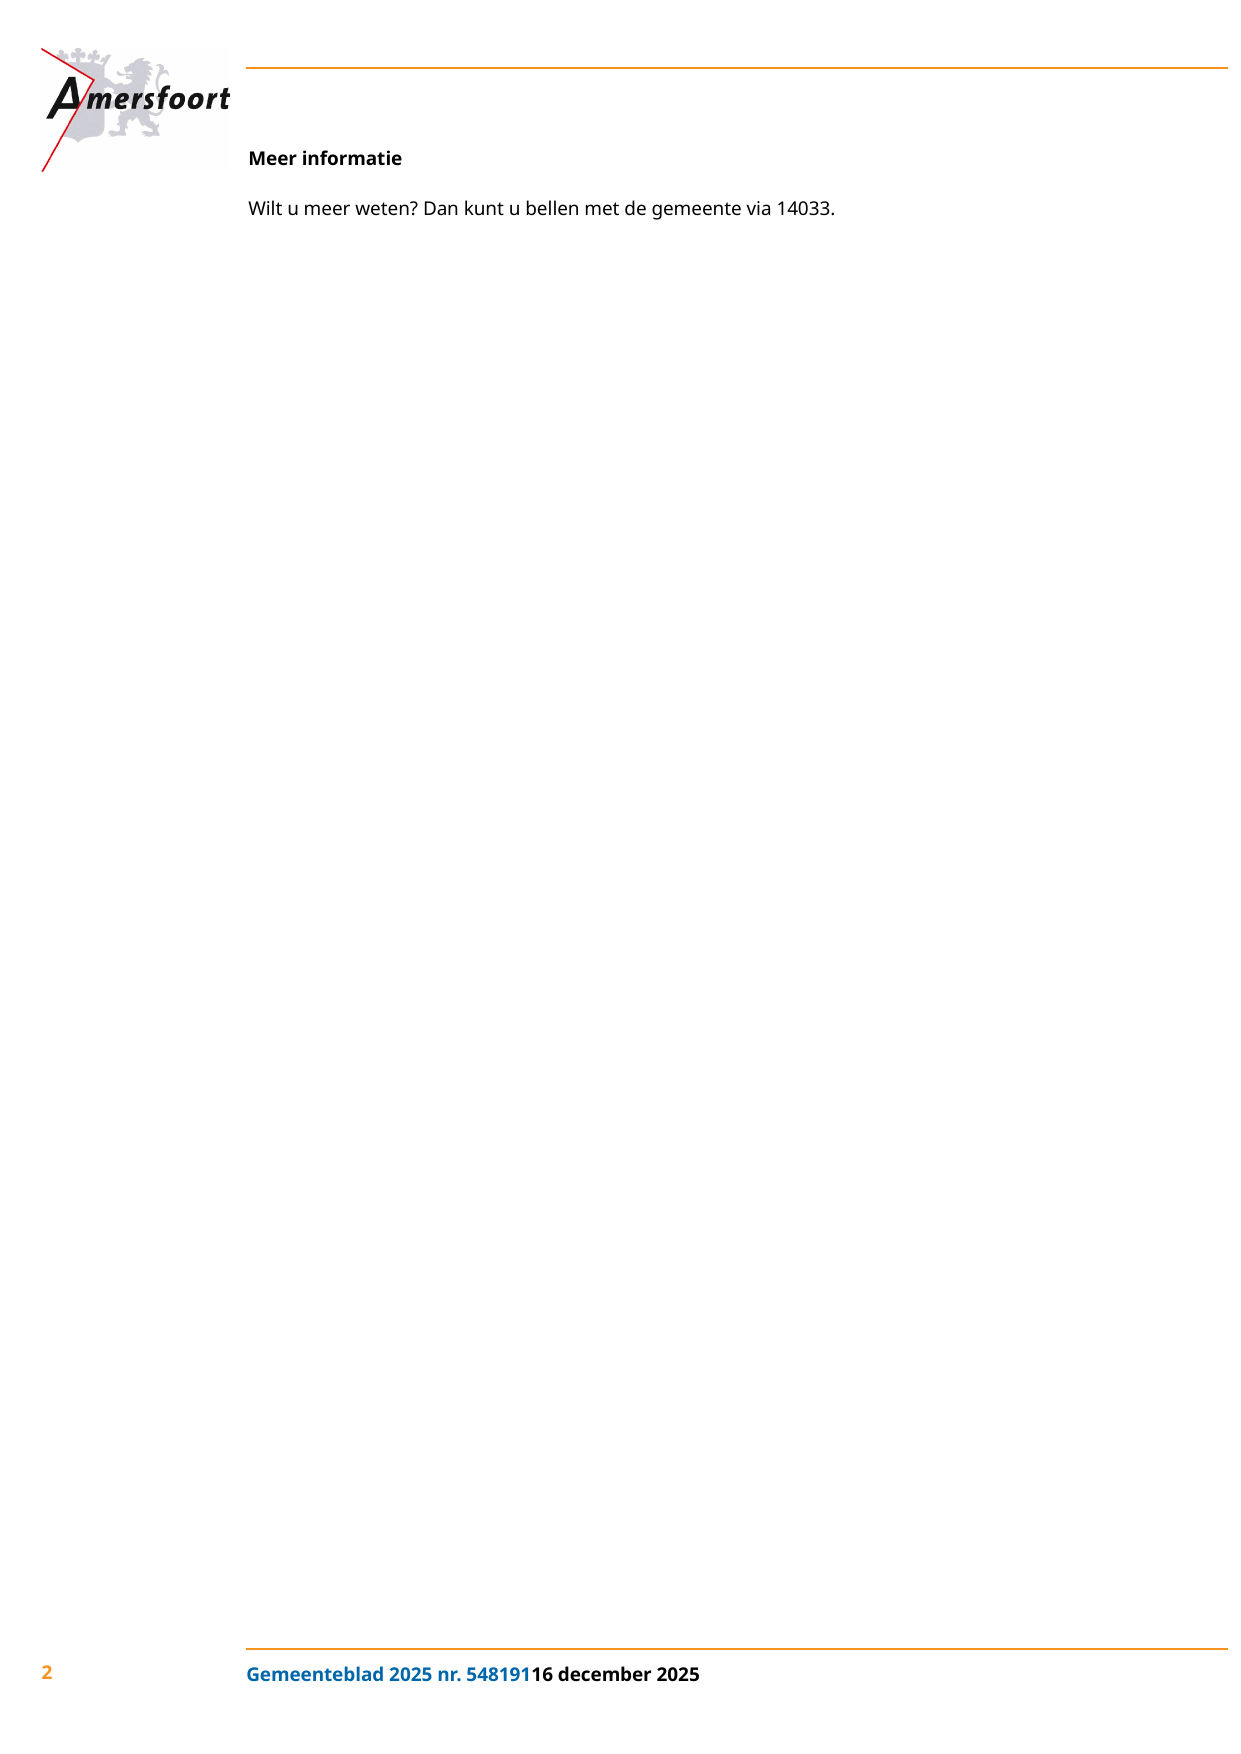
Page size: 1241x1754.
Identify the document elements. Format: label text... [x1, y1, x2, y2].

picture [41, 47, 231, 172]
text Wilt u meer weten? Dan kunt u bellen met de gemeente via 14033. [248, 196, 1152, 221]
text Meer informatie [248, 145, 1152, 171]
